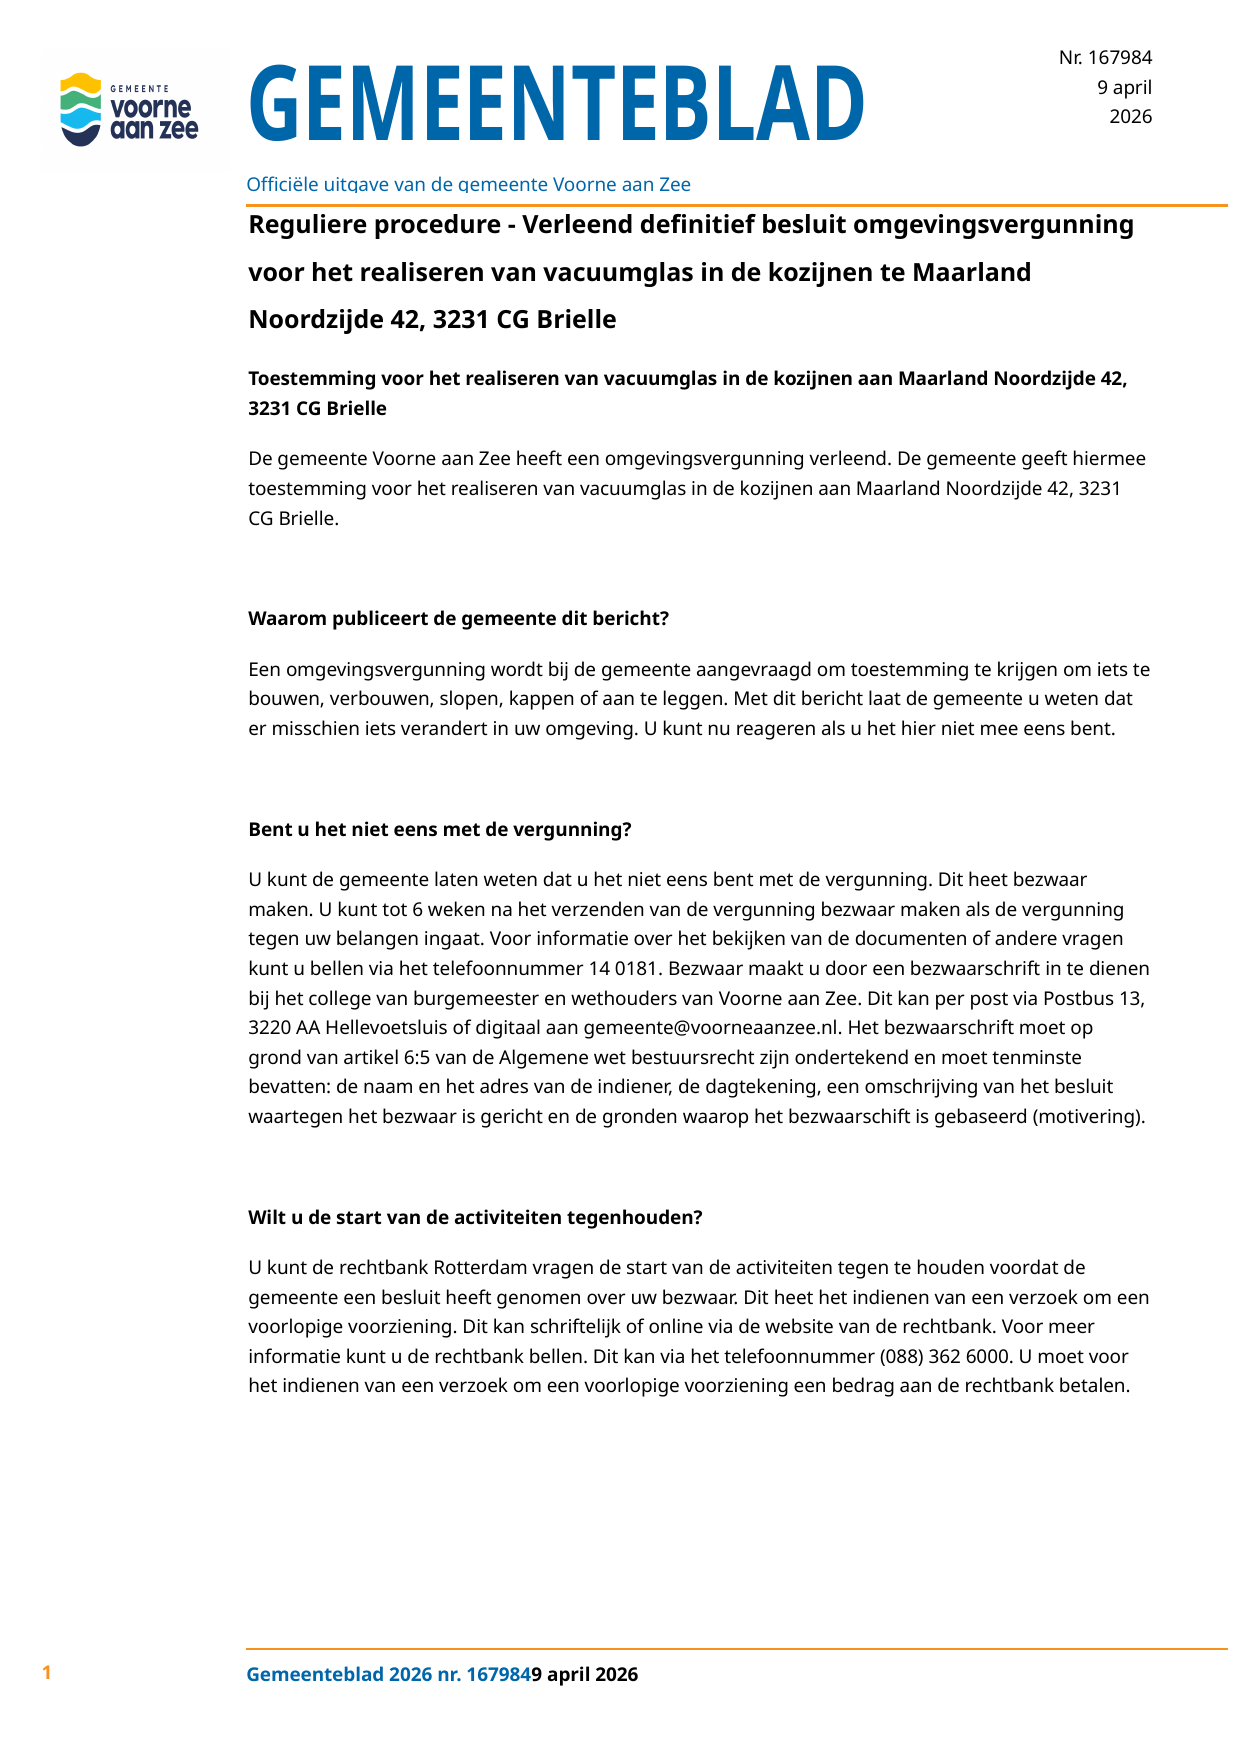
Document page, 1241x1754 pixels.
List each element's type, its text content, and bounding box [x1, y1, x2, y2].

text U kunt de rechtbank Rotterdam vragen de start van de activiteiten tegen te houden voordat de gemeente een besluit heeft genomen over uw bezwaar. Dit heet het indienen van een verzoek om een voorlopige voorziening. Dit kan schriftelijk of online via de website van de rechtbank. Voor meer informatie kunt u de rechtbank bellen. Dit kan via het telefoonnummer (088) 362 6000. U moet voor het indienen van een verzoek om een voorlopige voorziening een bedrag aan de rechtbank betalen. [248, 1254, 1152, 1398]
text Toestemming voor het realiseren van vacuumglas in de kozijnen aan Maarland Noordzijde 42, 3231 CG Brielle [248, 366, 1152, 421]
text Een omgevingsvergunning wordt bij de gemeente aangevraagd om toestemming te krijgen om iets te bouwen, verbouwen, slopen, kappen of aan te leggen. Met dit bericht laat de gemeente u weten dat er misschien iets verandert in uw omgeving. U kunt nu reageren als u het hier niet mee eens bent. [248, 656, 1152, 741]
text Reguliere procedure - Verleend definitief besluit omgevingsvergunning voor het realiseren van vacuumglas in de kozijnen te Maarland Noordzijde 42, 3231 CG Brielle [248, 207, 1152, 336]
text U kunt de gemeente laten weten dat u het niet eens bent met de vergunning. Dit heet bezwaar maken. U kunt tot 6 weken na het verzenden van de vergunning bezwaar maken als de vergunning tegen uw belangen ingaat. Voor informatie over het bekijken van de documenten of andere vragen kunt u bellen via het telefoonnummer 14 0181. Bezwaar maakt u door een bezwaarschrift in te dienen bij het college van burgemeester en wethouders van Voorne aan Zee. Dit kan per post via Postbus 13, 3220 AA Hellevoetsluis of digitaal aan gemeente@voorneaanzee.nl. Het bezwaarschrift moet op grond van artikel 6:5 van de Algemene wet bestuursrecht zijn ondertekend en moet tenminste bevatten: de naam en het adres van de indiener, de dagtekening, een omschrijving van het besluit waartegen het bezwaar is gericht en de gronden waarop het bezwaarschift is gebaseerd (motivering). [248, 866, 1152, 1129]
text Wilt u de start van de activiteiten tegenhouden? [248, 1204, 1152, 1229]
text Bent u het niet eens met de vergunning? [248, 816, 1152, 842]
text De gemeente Voorne aan Zee heeft een omgevingsvergunning verleend. De gemeente geeft hiermee toestemming voor het realiseren van vacuumglas in de kozijnen aan Maarland Noordzijde 42, 3231 CG Brielle. [248, 446, 1152, 530]
picture [41, 47, 231, 172]
text Waarom publiceert de gemeente dit bericht? [248, 606, 1152, 631]
